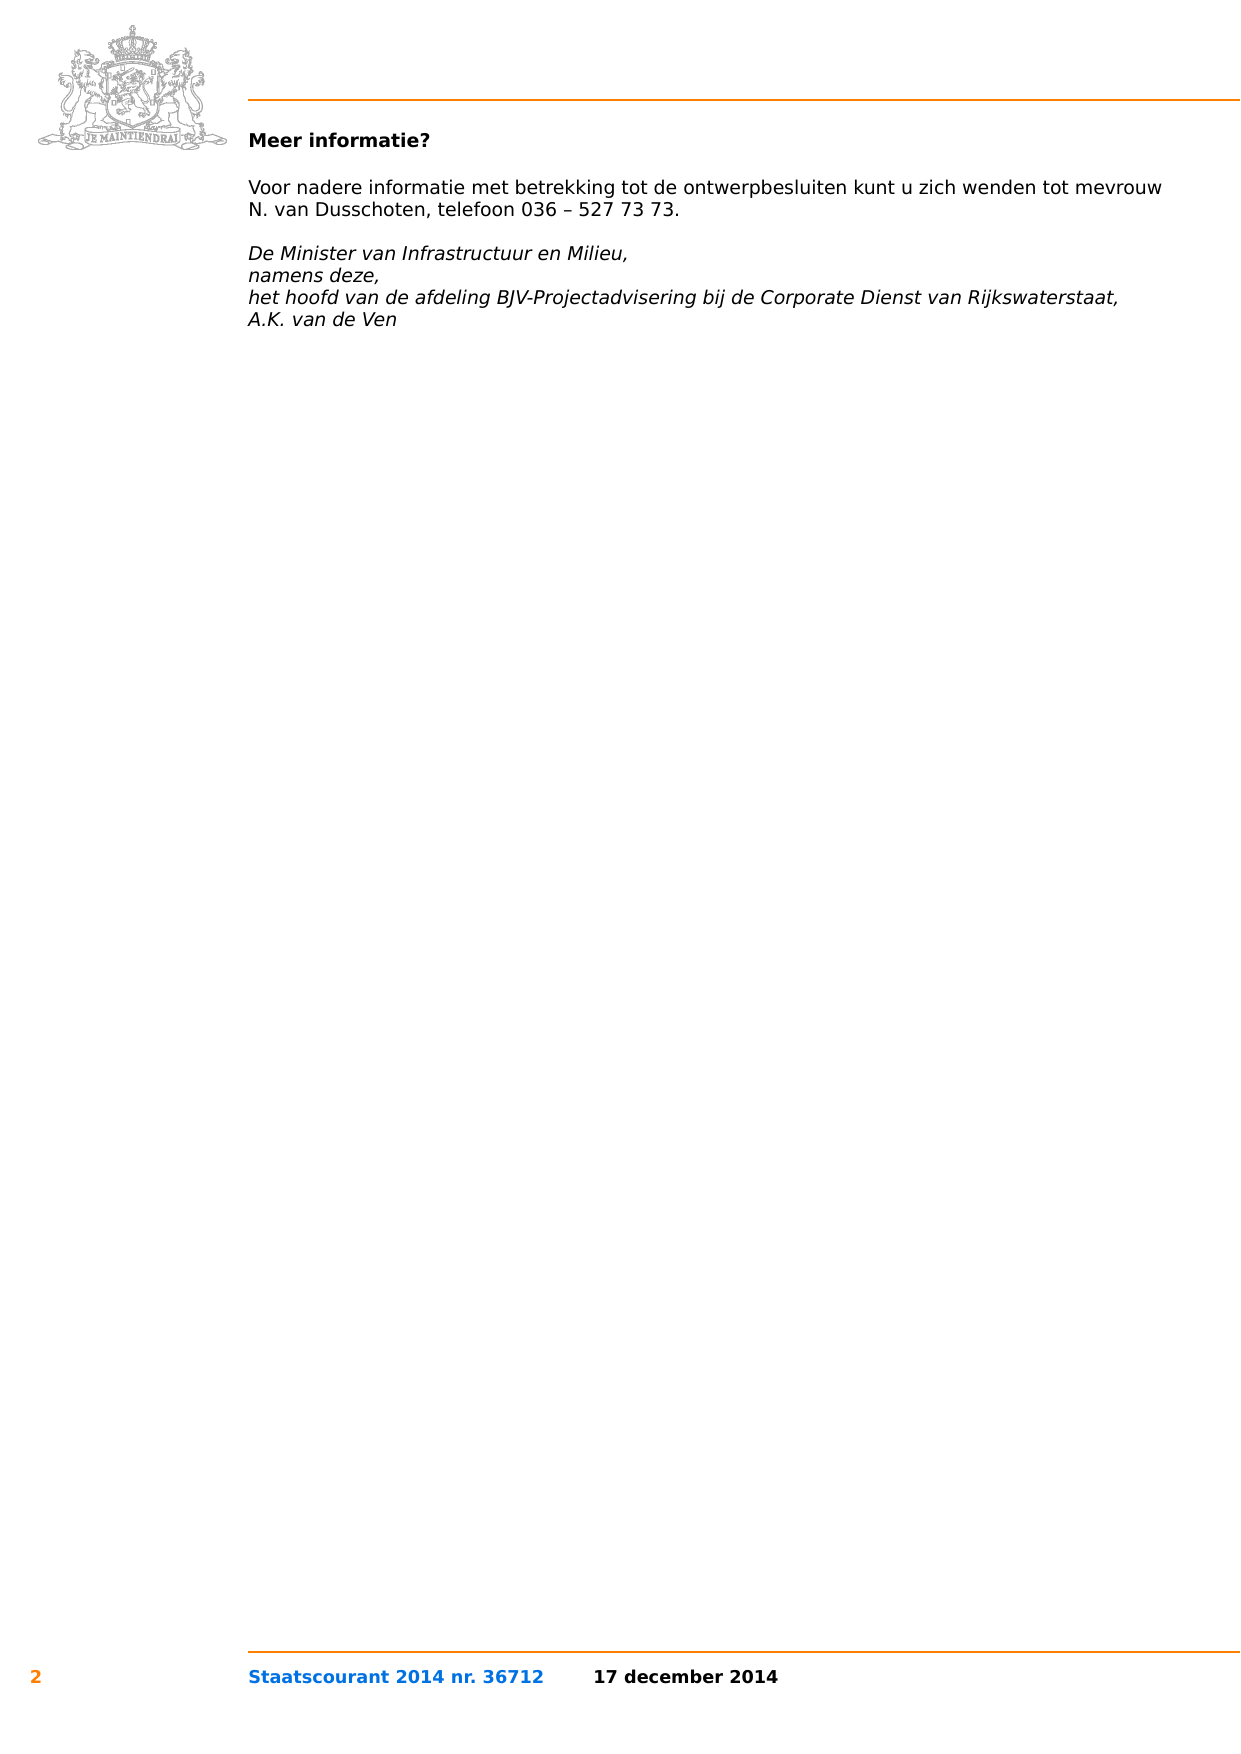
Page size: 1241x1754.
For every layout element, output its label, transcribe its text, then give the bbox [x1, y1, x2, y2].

subtitle Meer informatie? [248, 130, 1163, 152]
picture [38, 25, 227, 150]
text De Minister van Infrastructuur en Milieu, namens deze, het hoofd van de afdeling BJV-Projectadvisering bij de Corporate Dienst van Rijkswaterstaat, A.K. van de Ven [248, 243, 1163, 331]
text Voor nadere informatie met betrekking tot de ontwerpbesluiten kunt u zich wenden tot mevrouw N. van Dusschoten, telefoon 036 – 527 73 73. [248, 177, 1163, 221]
